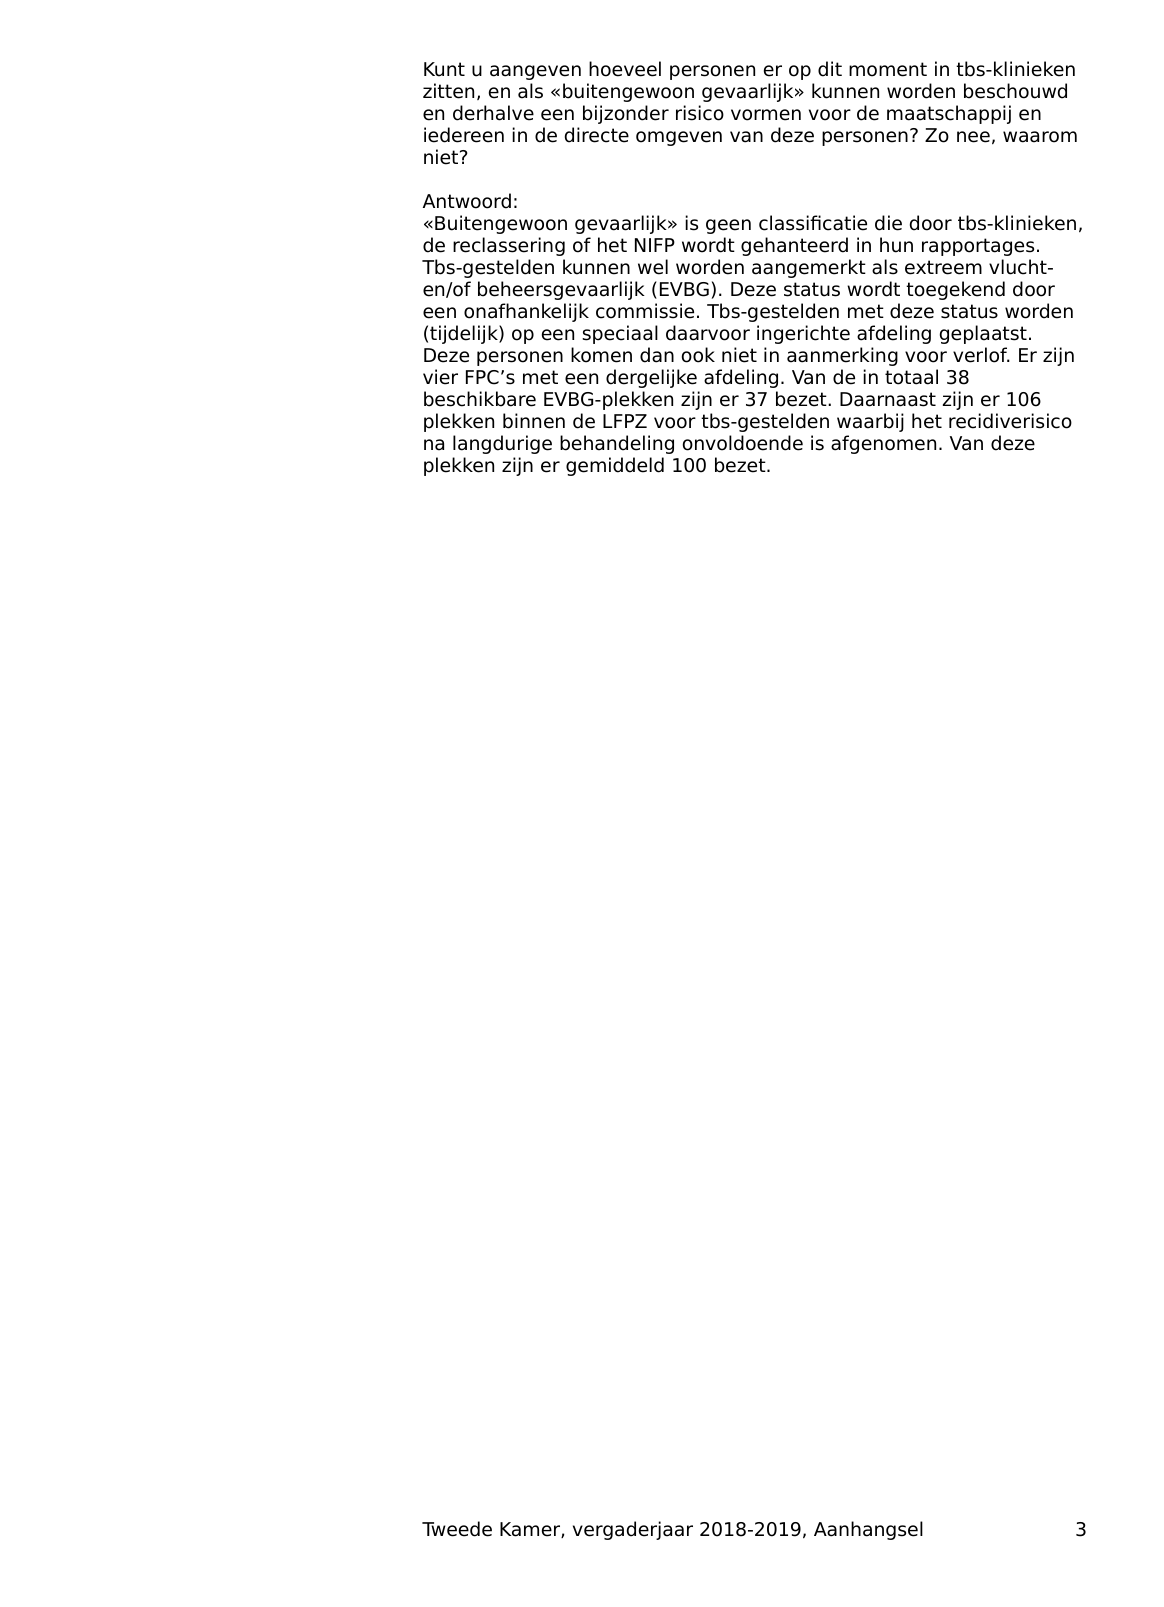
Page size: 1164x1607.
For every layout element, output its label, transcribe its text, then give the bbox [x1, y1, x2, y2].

text Antwoord: [422, 191, 1087, 213]
text «Buitengewoon gevaarlijk» is geen classificatie die door tbs-klinieken, de reclassering of het NIFP wordt gehanteerd in hun rapportages. Tbs-gestelden kunnen wel worden aangemerkt als extreem vlucht- en/of beheersgevaarlijk (EVBG). Deze status wordt toegekend door een onafhankelijk commissie. Tbs-gestelden met deze status worden (tijdelijk) op een speciaal daarvoor ingerichte afdeling geplaatst. Deze personen komen dan ook niet in aanmerking voor verlof. Er zijn vier FPC’s met een dergelijke afdeling. Van de in totaal 38 beschikbare EVBG-plekken zijn er 37 bezet. Daarnaast zijn er 106 plekken binnen de LFPZ voor tbs-gestelden waarbij het recidiverisico na langdurige behandeling onvoldoende is afgenomen. Van deze plekken zijn er gemiddeld 100 bezet. [422, 213, 1087, 477]
text Kunt u aangeven hoeveel personen er op dit moment in tbs-klinieken zitten, en als «buitengewoon gevaarlijk» kunnen worden beschouwd en derhalve een bijzonder risico vormen voor de maatschappij en iedereen in de directe omgeven van deze personen? Zo nee, waarom niet? [422, 59, 1087, 169]
